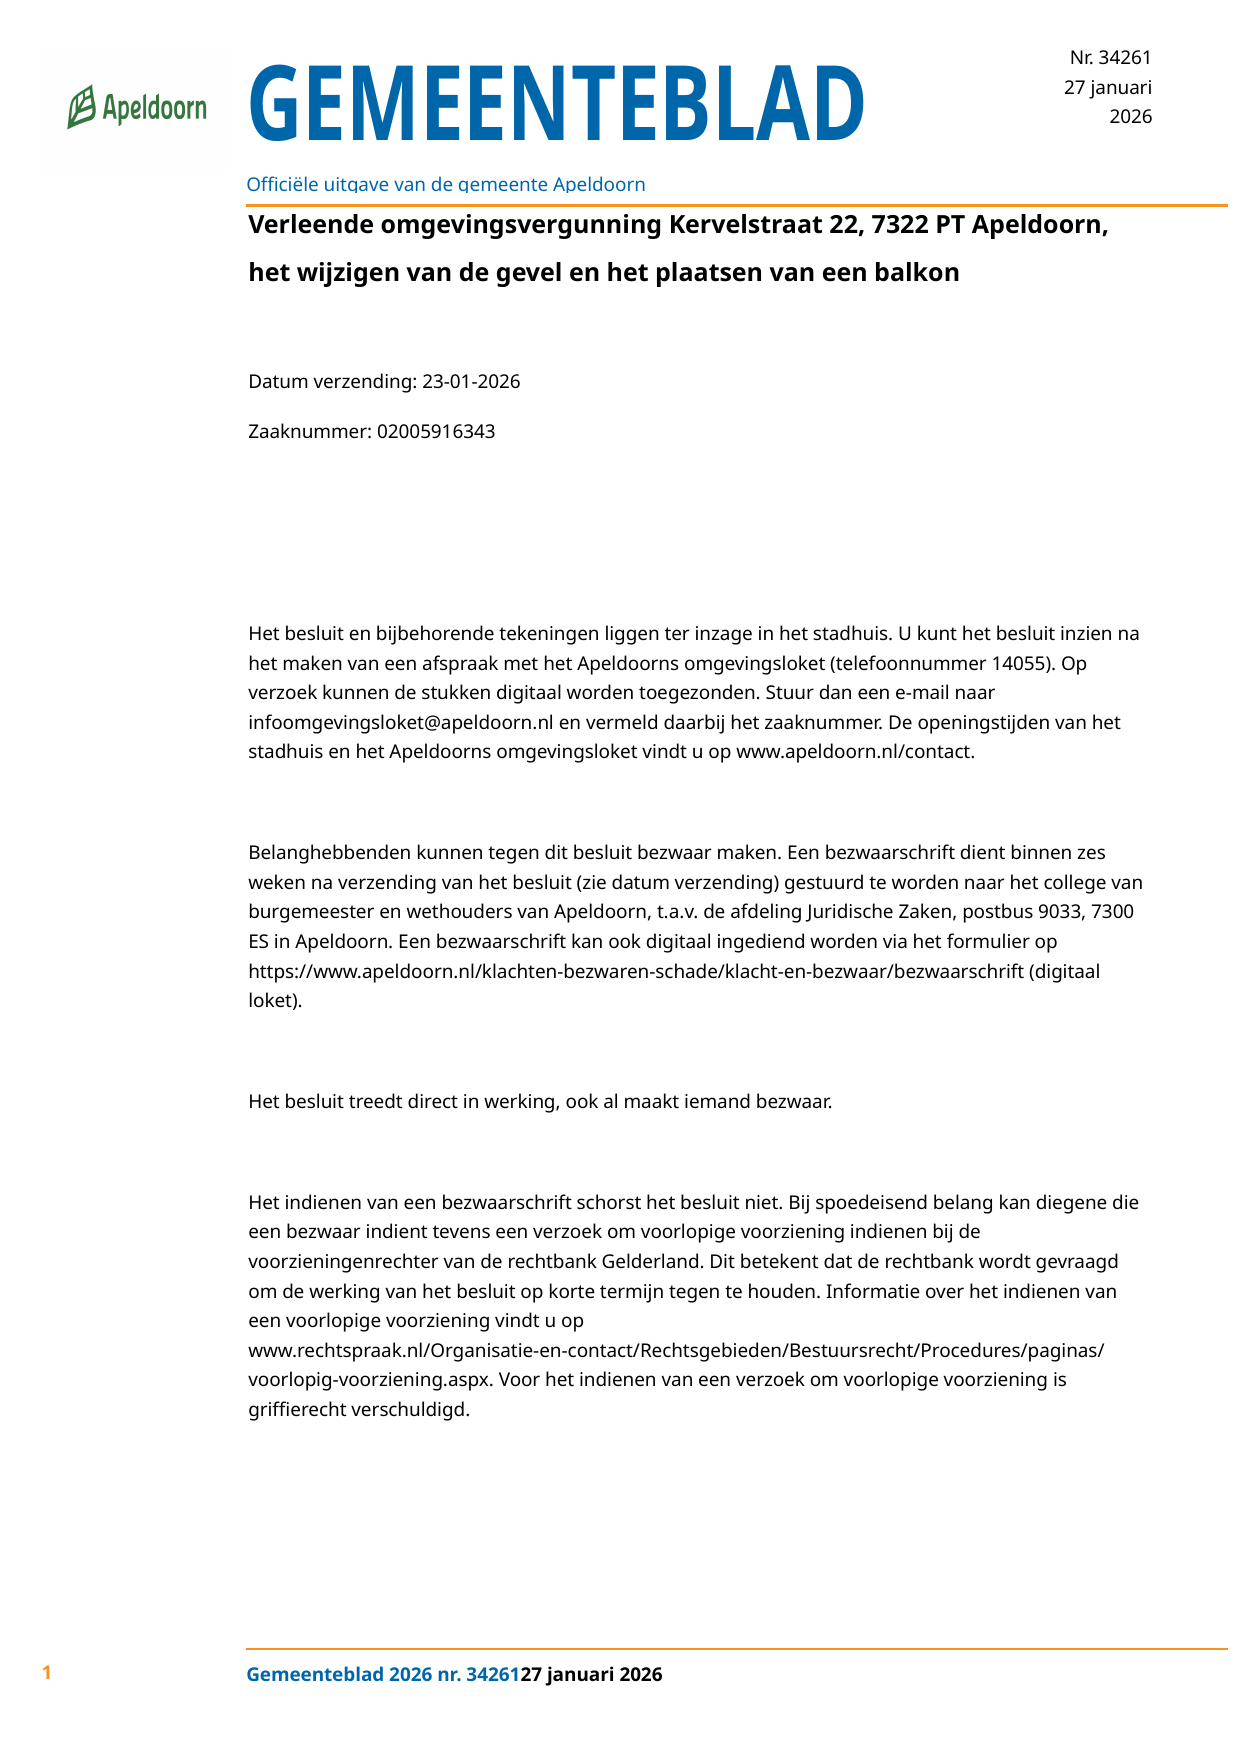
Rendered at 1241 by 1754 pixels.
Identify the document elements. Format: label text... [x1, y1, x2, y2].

text Datum verzending: 23-01-2026 [248, 368, 1152, 394]
text Het besluit en bijbehorende tekeningen liggen ter inzage in het stadhuis. U kunt het besluit inzien na het maken van een afspraak met het Apeldoorns omgevingsloket (telefoonnummer 14055). Op verzoek kunnen de stukken digitaal worden toegezonden. Stuur dan een e-mail naar infoomgevingsloket@apeldoorn.nl en vermeld daarbij het zaaknummer. De openingstijden van het stadhuis en het Apeldoorns omgevingsloket vindt u op www.apeldoorn.nl/contact. [248, 620, 1152, 764]
text Zaaknummer: 02005916343 [248, 419, 1152, 444]
text Belanghebbenden kunnen tegen dit besluit bezwaar maken. Een bezwaarschrift dient binnen zes weken na verzending van het besluit (zie datum verzending) gestuurd te worden naar het college van burgemeester en wethouders van Apeldoorn, t.a.v. de afdeling Juridische Zaken, postbus 9033, 7300 ES in Apeldoorn. Een bezwaarschrift kan ook digitaal ingediend worden via het formulier op https://www.apeldoorn.nl/klachten-bezwaren-schade/klacht-en-bezwaar/bezwaarschrift (digitaal loket). [248, 839, 1152, 1013]
text Het indienen van een bezwaarschrift schorst het besluit niet. Bij spoedeisend belang kan diegene die een bezwaar indient tevens een verzoek om voorlopige voorziening indienen bij de voorzieningenrechter van de rechtbank Gelderland. Dit betekent dat de rechtbank wordt gevraagd om de werking van het besluit op korte termijn tegen te houden. Informatie over het indienen van een voorlopige voorziening vindt u op www.rechtspraak.nl/Organisatie-en-contact/Rechtsgebieden/Bestuursrecht/Procedures/paginas/voorlopig-voorziening.aspx. Voor het indienen van een verzoek om voorlopige voorziening is griffierecht verschuldigd. [248, 1189, 1152, 1422]
picture [41, 47, 231, 172]
text Het besluit treedt direct in werking, ook al maakt iemand bezwaar. [248, 1088, 1152, 1114]
text Verleende omgevingsvergunning Kervelstraat 22, 7322 PT Apeldoorn, het wijzigen van de gevel en het plaatsen van een balkon [248, 207, 1152, 288]
